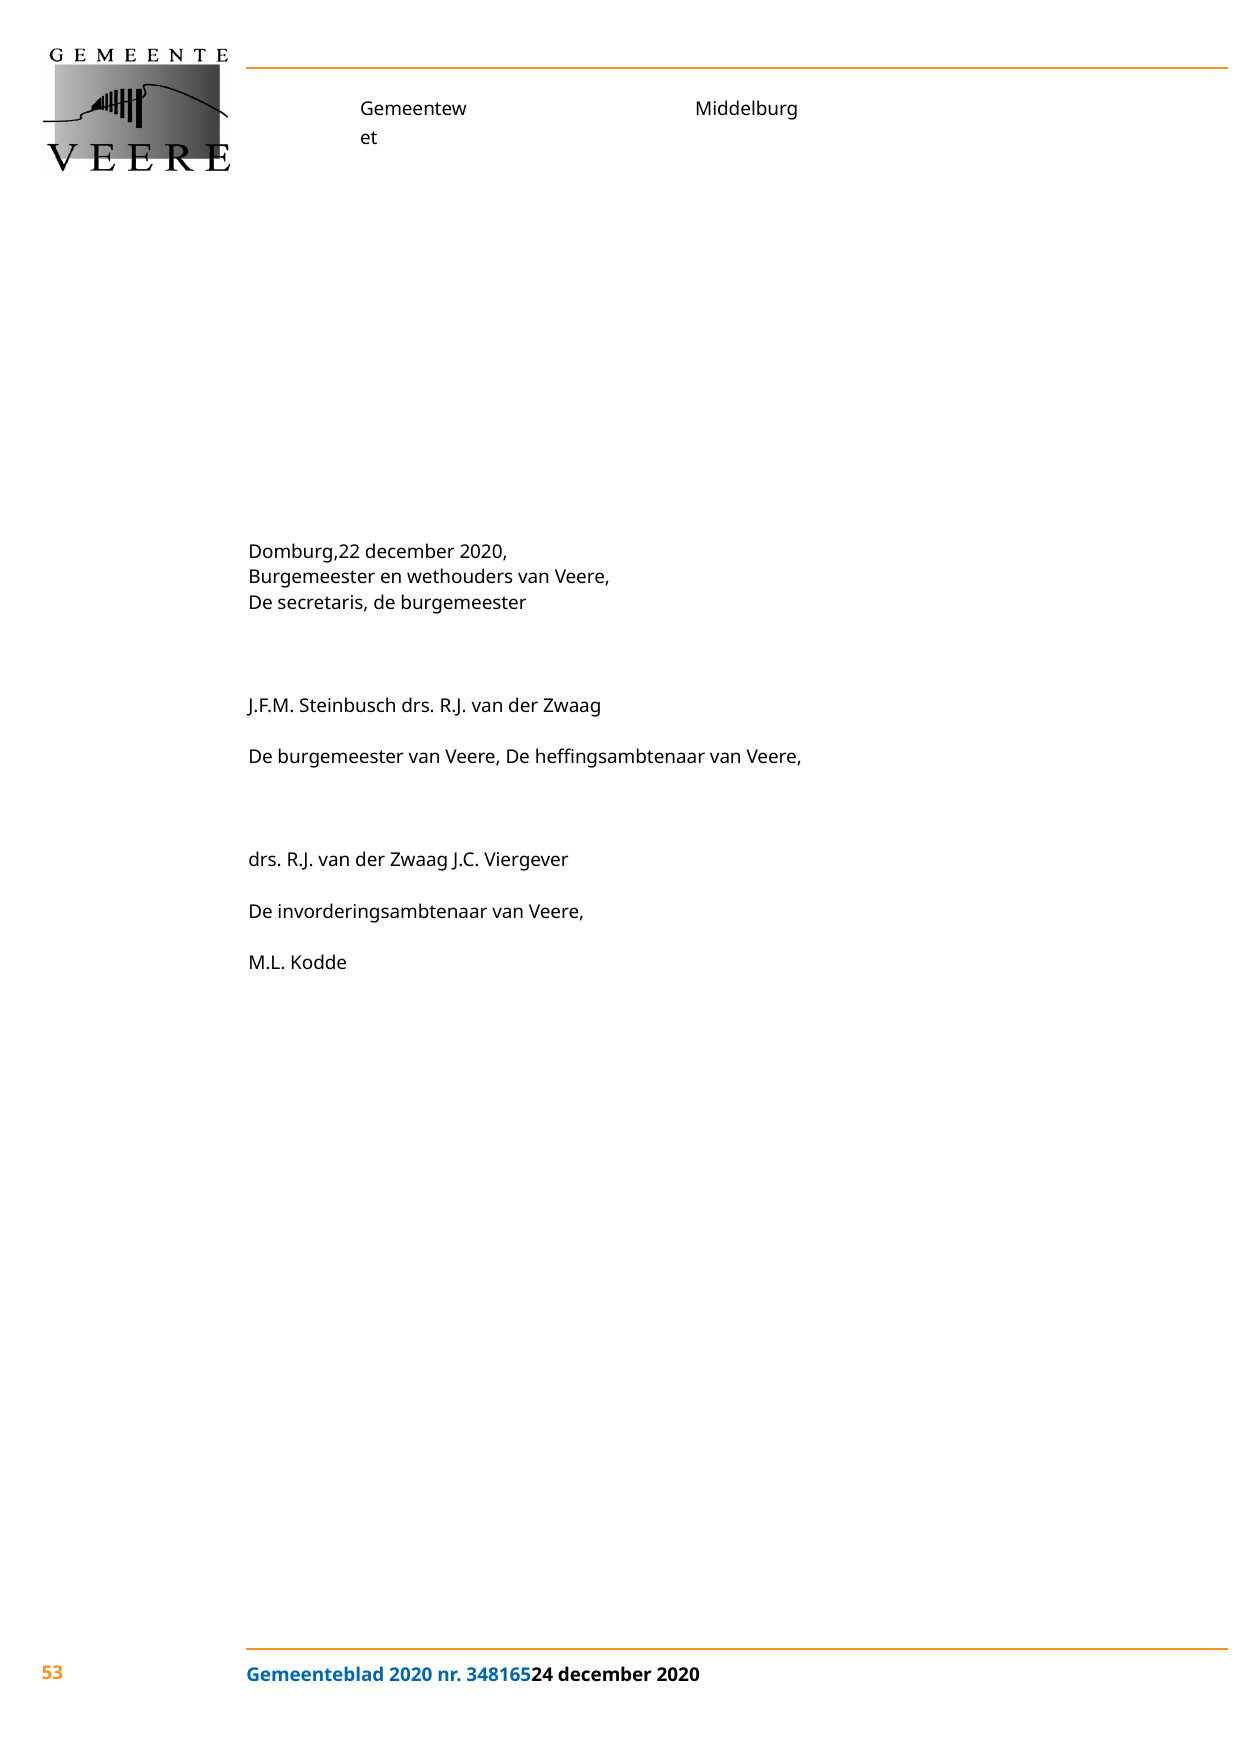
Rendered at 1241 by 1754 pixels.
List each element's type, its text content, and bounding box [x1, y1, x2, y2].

text De secretaris, de burgemeester [248, 589, 1152, 615]
table_cell Gemeentewet [360, 95, 471, 150]
text J.F.M. Steinbusch drs. R.J. van der Zwaag [248, 692, 1152, 718]
table_cell [918, 95, 1030, 150]
table_cell [807, 95, 918, 150]
text De invorderingsambtenaar van Veere, [248, 898, 1152, 924]
table_cell Middelburg [695, 95, 807, 150]
text De burgemeester van Veere, De heffingsambtenaar van Veere, [248, 744, 1152, 769]
text Domburg,22 december 2020, [248, 538, 1152, 564]
picture [41, 47, 231, 172]
text drs. R.J. van der Zwaag J.C. Viergever [248, 847, 1152, 872]
table_cell [248, 95, 360, 150]
text Burgemeester en wethouders van Veere, [248, 564, 1152, 589]
table_cell [1030, 95, 1152, 150]
text M.L. Kodde [248, 949, 1152, 975]
table_cell [471, 95, 583, 150]
table_cell [583, 95, 695, 150]
